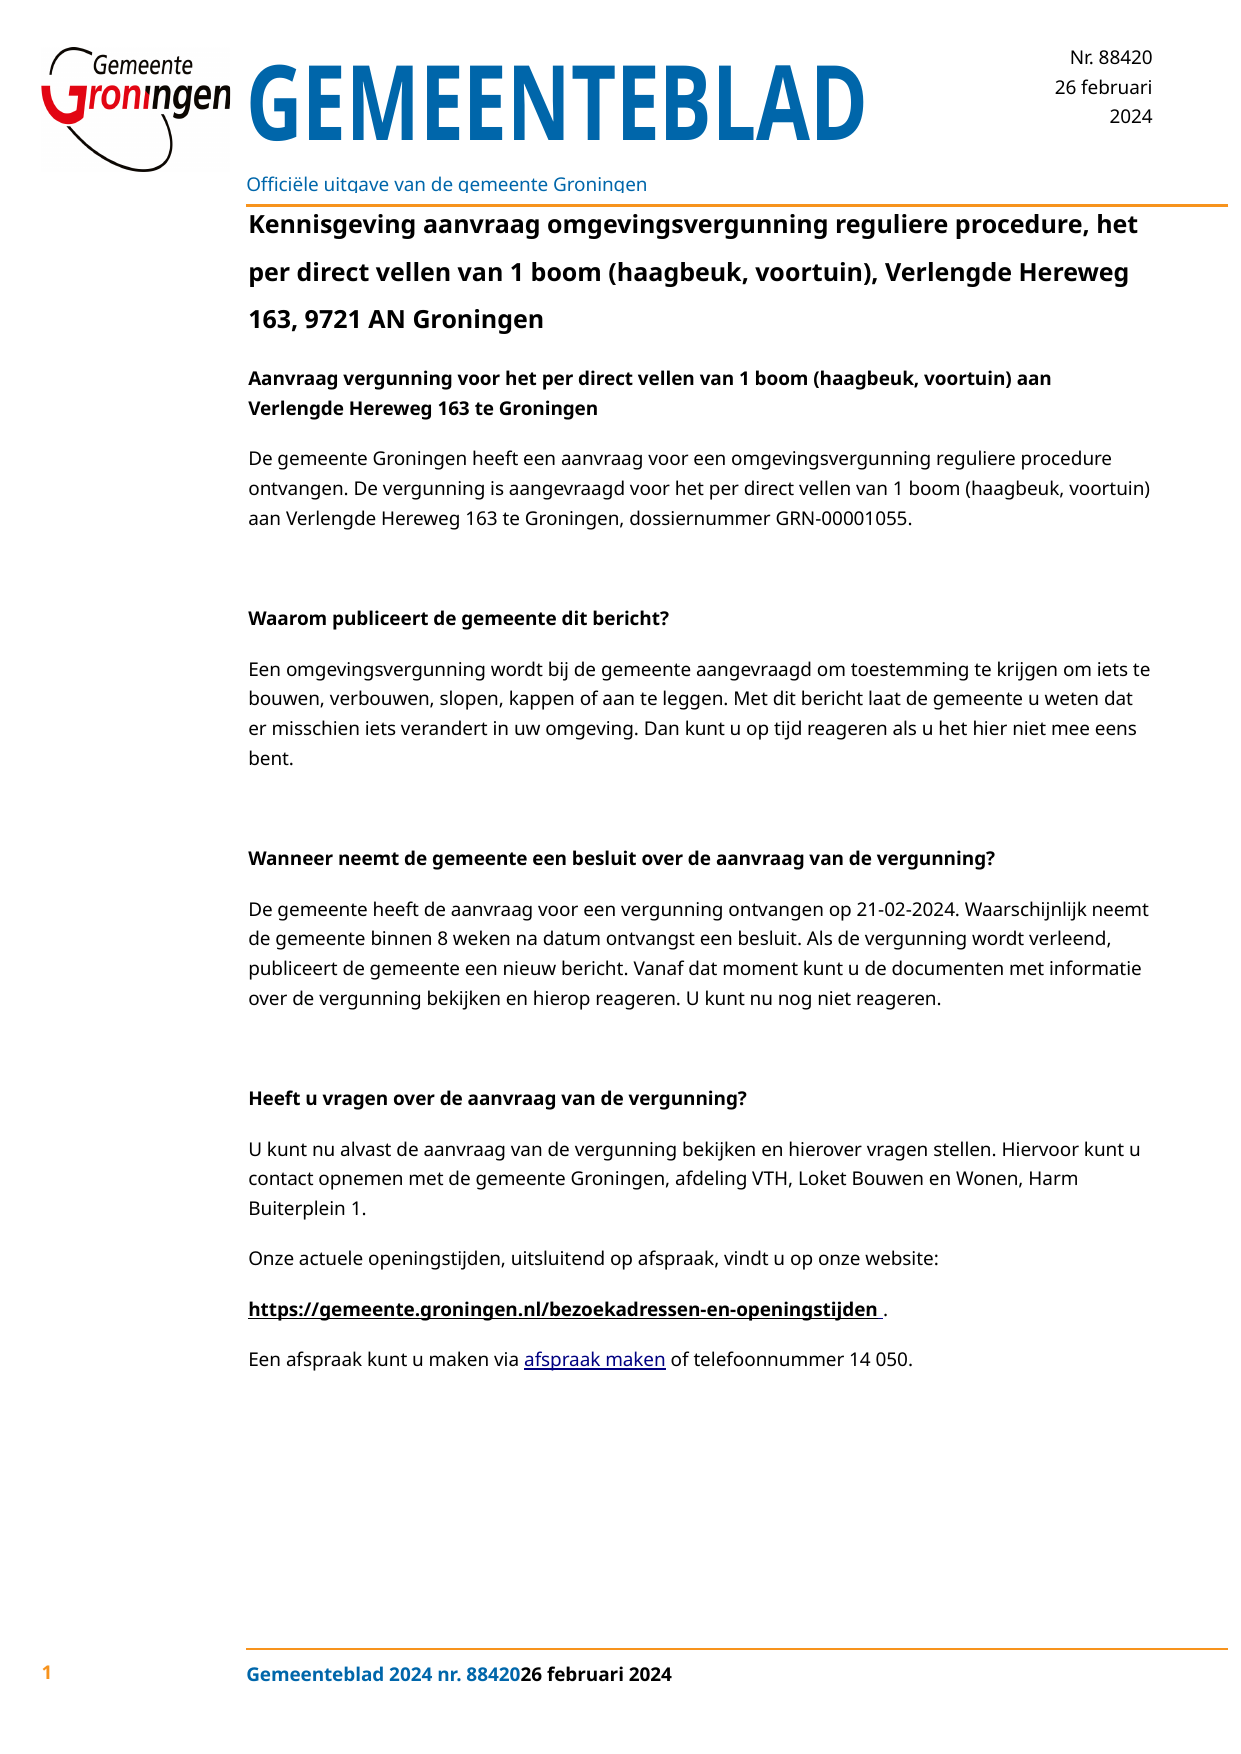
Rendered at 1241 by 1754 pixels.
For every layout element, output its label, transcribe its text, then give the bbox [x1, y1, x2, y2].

text Kennisgeving aanvraag omgevingsvergunning reguliere procedure, het per direct vellen van 1 boom (haagbeuk, voortuin), Verlengde Hereweg 163, 9721 AN Groningen [248, 207, 1152, 336]
text Heeft u vragen over de aanvraag van de vergunning? [248, 1086, 1152, 1111]
text De gemeente heeft de aanvraag voor een vergunning ontvangen op 21-02-2024. Waarschijnlijk neemt de gemeente binnen 8 weken na datum ontvangst een besluit. Als de vergunning wordt verleend, publiceert de gemeente een nieuw bericht. Vanaf dat moment kunt u de documenten met informatie over de vergunning bekijken en hierop reageren. U kunt nu nog niet reageren. [248, 896, 1152, 1010]
text Onze actuele openingstijden, uitsluitend op afspraak, vindt u op onze website: [248, 1246, 1152, 1271]
text Aanvraag vergunning voor het per direct vellen van 1 boom (haagbeuk, voortuin) aan Verlengde Hereweg 163 te Groningen [248, 366, 1152, 421]
text https://gemeente.groningen.nl/bezoekadressen-en-openingstijden . [248, 1296, 1152, 1322]
text Een omgevingsvergunning wordt bij de gemeente aangevraagd om toestemming te krijgen om iets te bouwen, verbouwen, slopen, kappen of aan te leggen. Met dit bericht laat de gemeente u weten dat er misschien iets verandert in uw omgeving. Dan kunt u op tijd reageren als u het hier niet mee eens bent. [248, 656, 1152, 770]
picture [41, 47, 231, 172]
text U kunt nu alvast de aanvraag van de vergunning bekijken en hierover vragen stellen. Hiervoor kunt u contact opnemen met de gemeente Groningen, afdeling VTH, Loket Bouwen en Wonen, Harm Buiterplein 1. [248, 1136, 1152, 1221]
text Een afspraak kunt u maken via afspraak maken of telefoonnummer 14 050. [248, 1346, 1152, 1372]
text De gemeente Groningen heeft een aanvraag voor een omgevingsvergunning reguliere procedure ontvangen. De vergunning is aangevraagd voor het per direct vellen van 1 boom (haagbeuk, voortuin) aan Verlengde Hereweg 163 te Groningen, dossiernummer GRN-00001055. [248, 446, 1152, 530]
text Wanneer neemt de gemeente een besluit over de aanvraag van de vergunning? [248, 846, 1152, 871]
text Waarom publiceert de gemeente dit bericht? [248, 606, 1152, 631]
